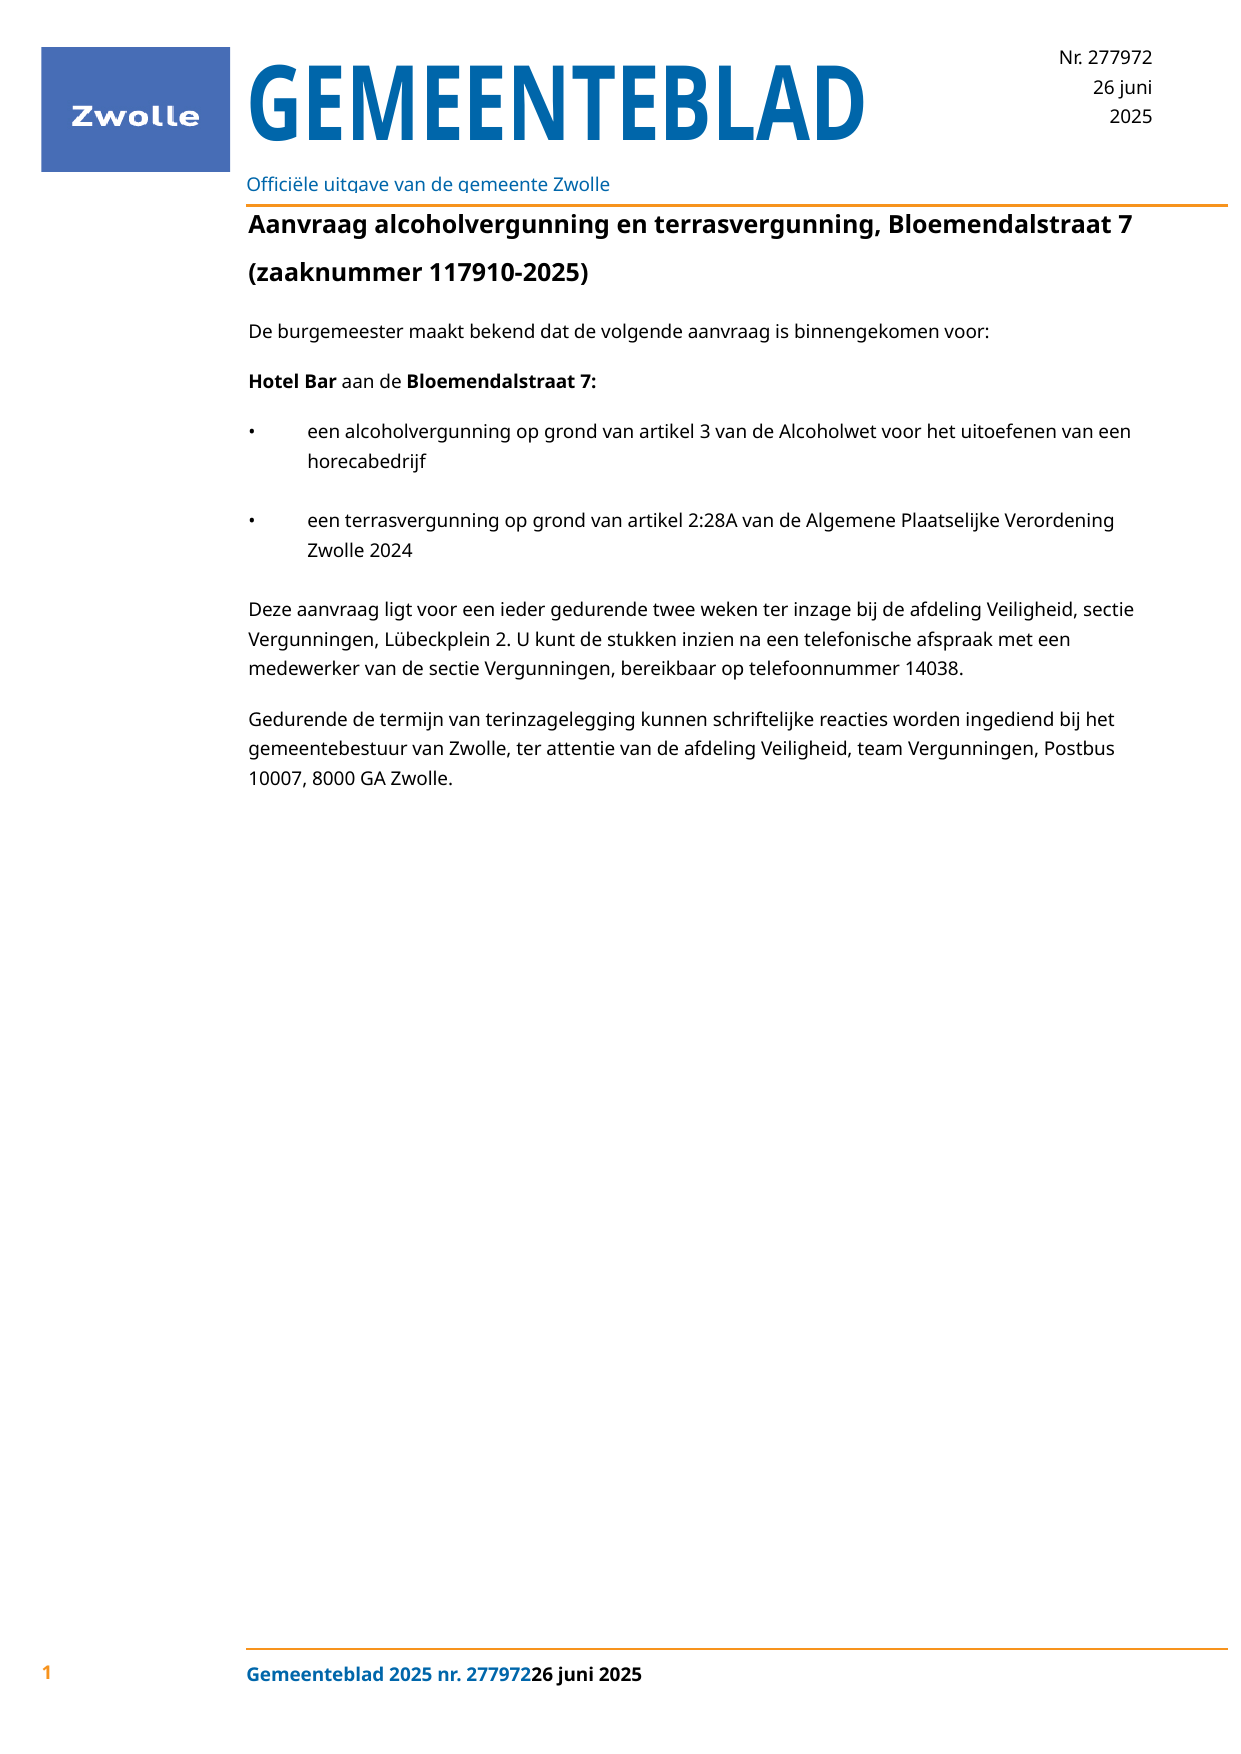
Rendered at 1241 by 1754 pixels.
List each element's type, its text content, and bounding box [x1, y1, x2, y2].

list een alcoholvergunning op grond van artikel 3 van de Alcoholwet voor het uitoefenen van een horecabedrijf [248, 419, 1152, 474]
text Aanvraag alcoholvergunning en terrasvergunning, Bloemendalstraat 7 (zaaknummer 117910-2025) [248, 207, 1152, 288]
text Deze aanvraag ligt voor een ieder gedurende twee weken ter inzage bij de afdeling Veiligheid, sectie Vergunningen, Lübeckplein 2. U kunt de stukken inzien na een telefonische afspraak met een medewerker van de sectie Vergunningen, bereikbaar op telefoonnummer 14038. [248, 596, 1152, 681]
text De burgemeester maakt bekend dat de volgende aanvraag is binnengekomen voor: [248, 318, 1152, 344]
list een terrasvergunning op grond van artikel 2:28A van de Algemene Plaatselijke Verordening Zwolle 2024 [248, 507, 1152, 563]
text Gedurende de termijn van terinzagelegging kunnen schriftelijke reacties worden ingediend bij het gemeentebestuur van Zwolle, ter attentie van de afdeling Veiligheid, team Vergunningen, Postbus 10007, 8000 GA Zwolle. [248, 706, 1152, 791]
picture [41, 47, 231, 172]
text Hotel Bar aan de Bloemendalstraat 7: [248, 368, 1152, 394]
